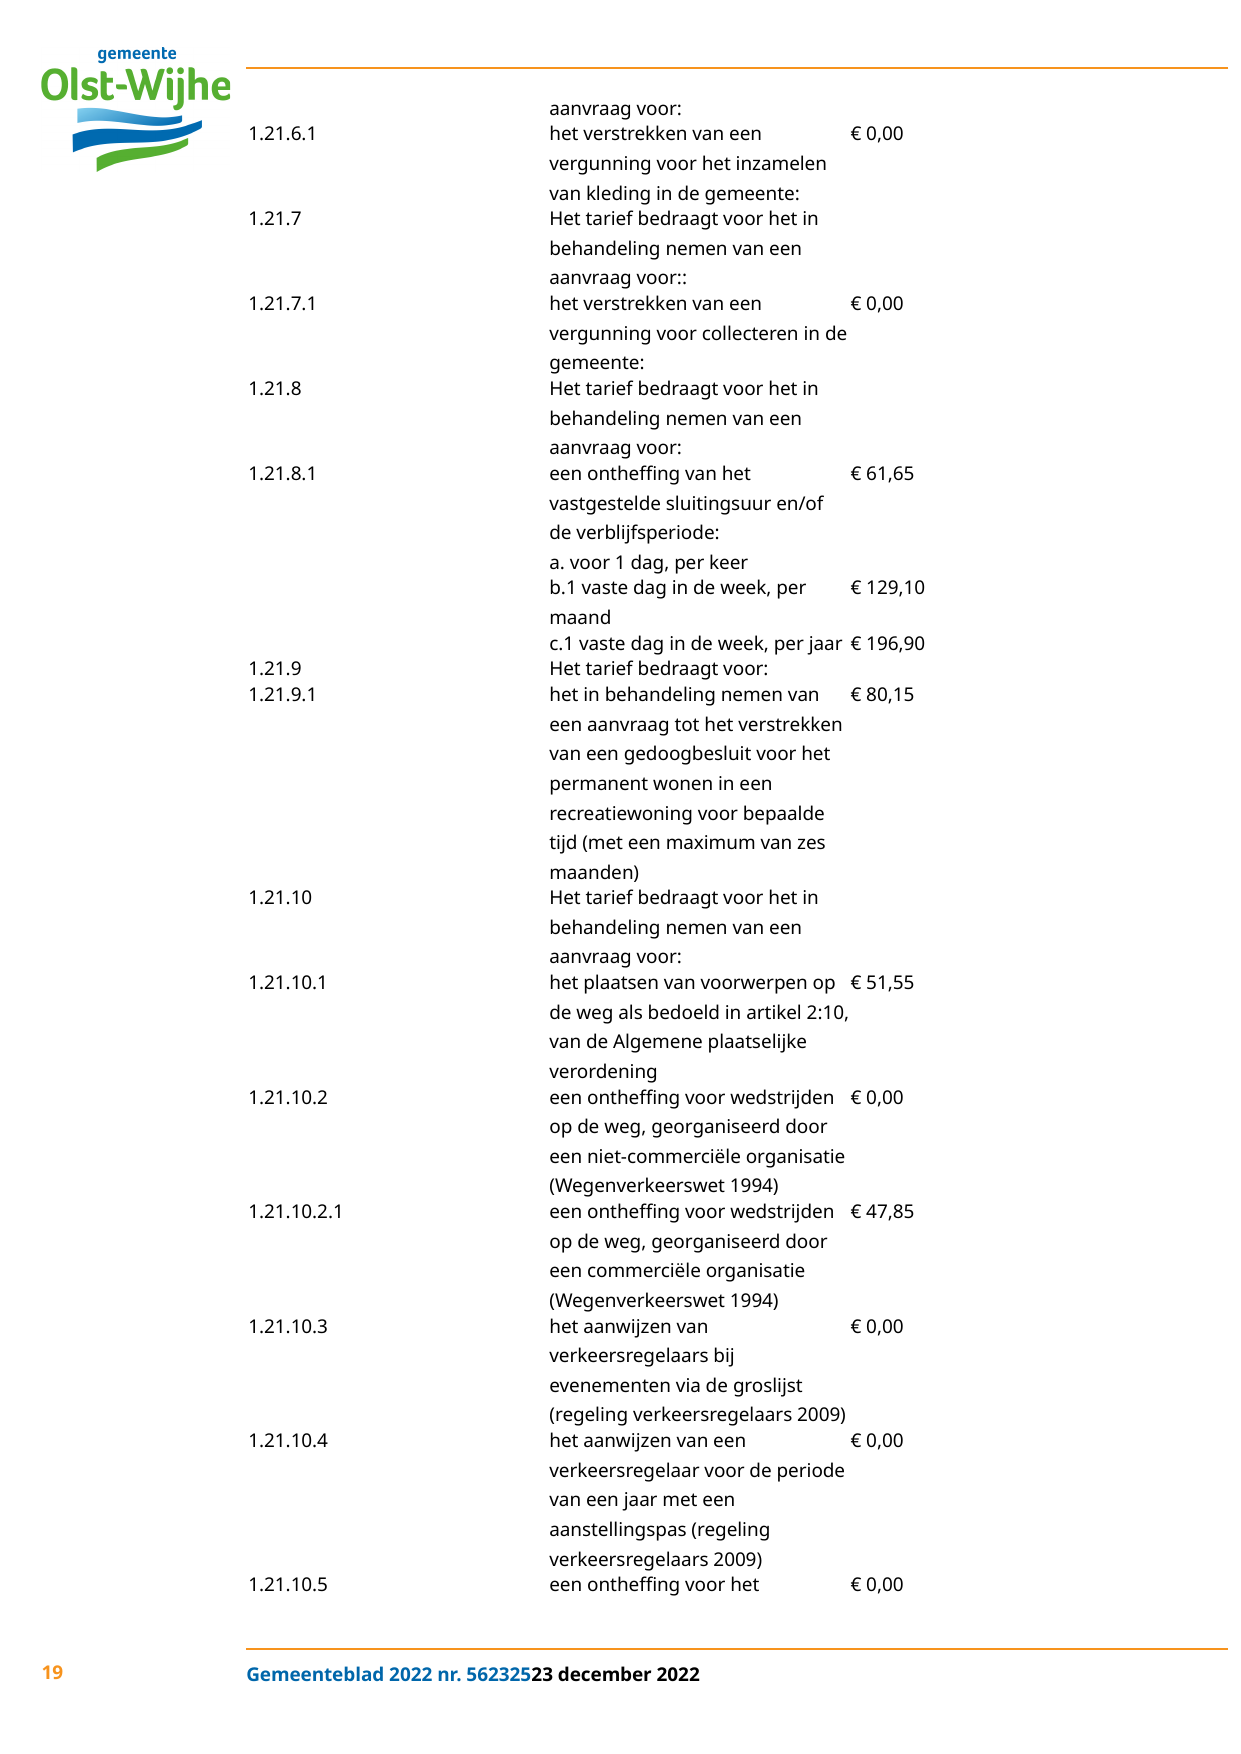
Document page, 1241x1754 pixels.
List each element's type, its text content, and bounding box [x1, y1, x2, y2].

picture [41, 47, 231, 172]
table_cell Het tarief bedraagt voor het in behandeling nemen van een aanvraag voor: [549, 375, 850, 460]
table_cell een ontheffing voor het [549, 1571, 850, 1597]
table_cell een ontheffing voor wedstrijden op de weg, georganiseerd door een niet-commerciële organisatie (Wegenverkeerswet 1994) [549, 1084, 850, 1198]
table_cell het plaatsen van voorwerpen op de weg als bedoeld in artikel 2:10, van de Algemene plaatselijke verordening [549, 970, 850, 1084]
table_cell € 0,00 [850, 1313, 1152, 1427]
table_cell het aanwijzen van een verkeersregelaar voor de periode van een jaar met een aanstellingspas (regeling verkeersregelaars 2009) [549, 1428, 850, 1571]
table_cell [248, 630, 549, 656]
table_cell 1.21.10.5 [248, 1571, 549, 1597]
table_cell [850, 95, 1152, 121]
table_cell € 0,00 [850, 1571, 1152, 1597]
table_cell € 0,00 [850, 121, 1152, 205]
table_cell 1.21.10 [248, 885, 549, 969]
table_cell c.1 vaste dag in de week, per jaar [549, 630, 850, 656]
table_cell 1.21.10.3 [248, 1313, 549, 1427]
table_cell het verstrekken van een vergunning voor collecteren in de gemeente: [549, 290, 850, 375]
table_cell het in behandeling nemen van een aanvraag tot het verstrekken van een gedoogbesluit voor het permanent wonen in een recreatiewoning voor bepaalde tijd (met een maximum van zes maanden) [549, 681, 850, 884]
table_cell 1.21.9.1 [248, 681, 549, 884]
table_cell Het tarief bedraagt voor het in behandeling nemen van een aanvraag voor:: [549, 205, 850, 290]
table_cell € 0,00 [850, 1084, 1152, 1198]
table_cell € 51,55 [850, 970, 1152, 1084]
table_cell [850, 375, 1152, 460]
table_cell € 61,65 [850, 460, 1152, 574]
table_cell 1.21.8 [248, 375, 549, 460]
table_cell € 80,15 [850, 681, 1152, 884]
table_cell 1.21.10.2 [248, 1084, 549, 1198]
table_cell [850, 656, 1152, 681]
table_cell Het tarief bedraagt voor: [549, 656, 850, 681]
table_cell [248, 95, 549, 121]
table_cell 1.21.9 [248, 656, 549, 681]
table_cell € 196,90 [850, 630, 1152, 656]
table_cell het verstrekken van een vergunning voor het inzamelen van kleding in de gemeente: [549, 121, 850, 205]
table_cell 1.21.7 [248, 205, 549, 290]
table_cell b.1 vaste dag in de week, per maand [549, 575, 850, 630]
table_cell [850, 205, 1152, 290]
table_cell 1.21.10.4 [248, 1428, 549, 1571]
table_cell een ontheffing voor wedstrijden op de weg, georganiseerd door een commerciële organisatie (Wegenverkeerswet 1994) [549, 1199, 850, 1313]
table_cell het aanwijzen van verkeersregelaars bij evenementen via de groslijst (regeling verkeersregelaars 2009) [549, 1313, 850, 1427]
table_cell 1.21.6.1 [248, 121, 549, 205]
table_cell 1.21.7.1 [248, 290, 549, 375]
table_cell aanvraag voor: [549, 95, 850, 121]
table_cell € 129,10 [850, 575, 1152, 630]
table_cell 1.21.10.1 [248, 970, 549, 1084]
table_cell een ontheffing van het vastgestelde sluitingsuur en/of de verblijfsperiode: a. voor 1 dag, per keer [549, 460, 850, 574]
table_cell 1.21.10.2.1 [248, 1199, 549, 1313]
table_cell [850, 885, 1152, 969]
table_cell 1.21.8.1 [248, 460, 549, 574]
table_cell Het tarief bedraagt voor het in behandeling nemen van een aanvraag voor: [549, 885, 850, 969]
table_cell [248, 575, 549, 630]
table_cell € 47,85 [850, 1199, 1152, 1313]
table_cell € 0,00 [850, 290, 1152, 375]
table_cell € 0,00 [850, 1428, 1152, 1571]
